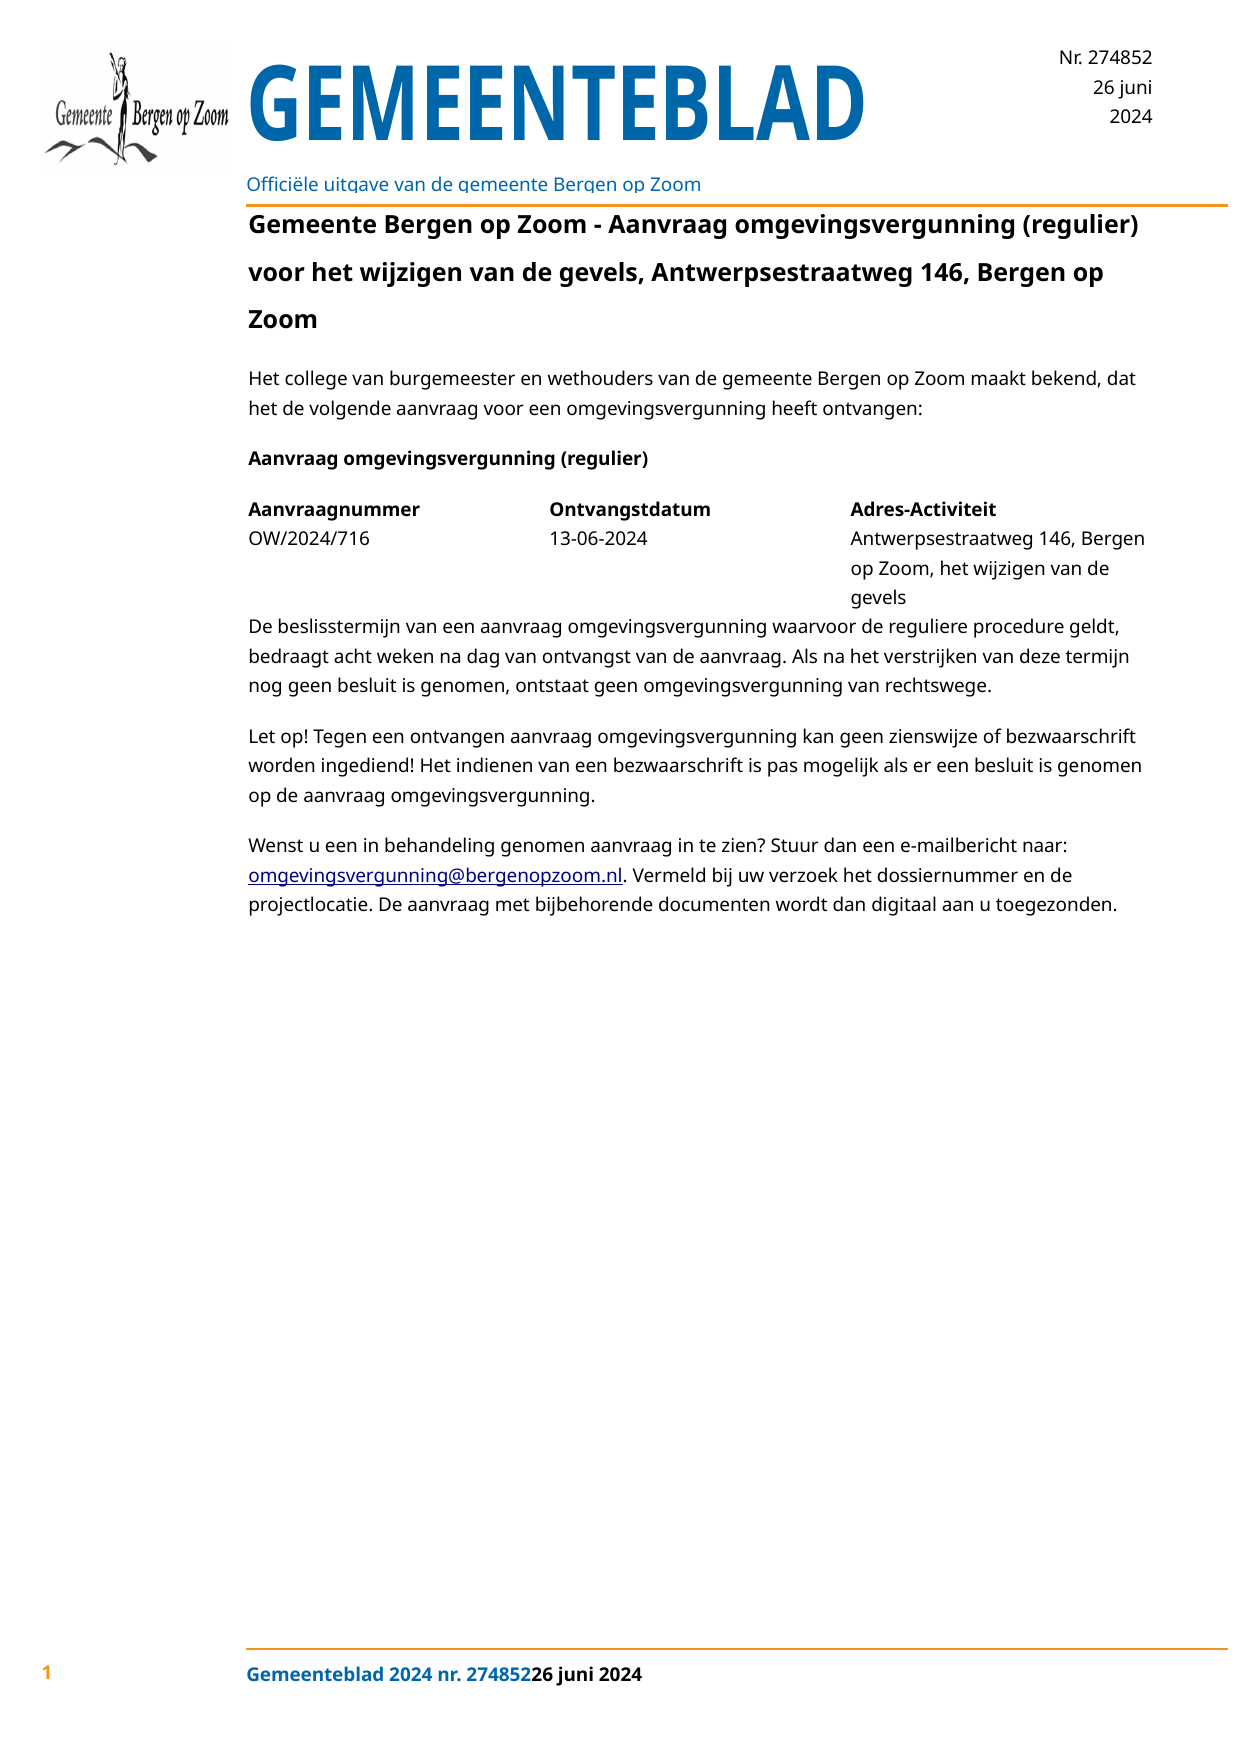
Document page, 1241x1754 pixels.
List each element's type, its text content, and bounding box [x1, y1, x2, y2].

text Let op! Tegen een ontvangen aanvraag omgevingsvergunning kan geen zienswijze of bezwaarschrift worden ingediend! Het indienen van een bezwaarschrift is pas mogelijk als er een besluit is genomen op de aanvraag omgevingsvergunning. [248, 723, 1152, 808]
text Wenst u een in behandeling genomen aanvraag in te zien? Stuur dan een e-mailbericht naar: omgevingsvergunning@bergenopzoom.nl. Vermeld bij uw verzoek het dossiernummer en de projectlocatie. De aanvraag met bijbehorende documenten wordt dan digitaal aan u toegezonden. [248, 832, 1152, 917]
text De beslisstermijn van een aanvraag omgevingsvergunning waarvoor de reguliere procedure geldt, bedraagt acht weken na dag van ontvangst van de aanvraag. Als na het verstrijken van deze termijn nog geen besluit is genomen, ontstaat geen omgevingsvergunning van rechtswege. [248, 613, 1152, 698]
table_header OW/2024/716 [248, 525, 549, 610]
table_header Adres-Activiteit [850, 496, 1152, 522]
table_header Ontvangstdatum [549, 496, 850, 522]
table_header Aanvraagnummer [248, 496, 549, 522]
picture [41, 47, 231, 172]
text Gemeente Bergen op Zoom - Aanvraag omgevingsvergunning (regulier) voor het wijzigen van de gevels, Antwerpsestraatweg 146, Bergen op Zoom [248, 207, 1152, 336]
text Aanvraag omgevingsvergunning (regulier) [248, 446, 1152, 471]
table_header Antwerpsestraatweg 146, Bergen op Zoom, het wijzigen van de gevels [850, 525, 1152, 610]
table_header 13-06-2024 [549, 525, 850, 610]
text Het college van burgemeester en wethouders van de gemeente Bergen op Zoom maakt bekend, dat het de volgende aanvraag voor een omgevingsvergunning heeft ontvangen: [248, 366, 1152, 421]
